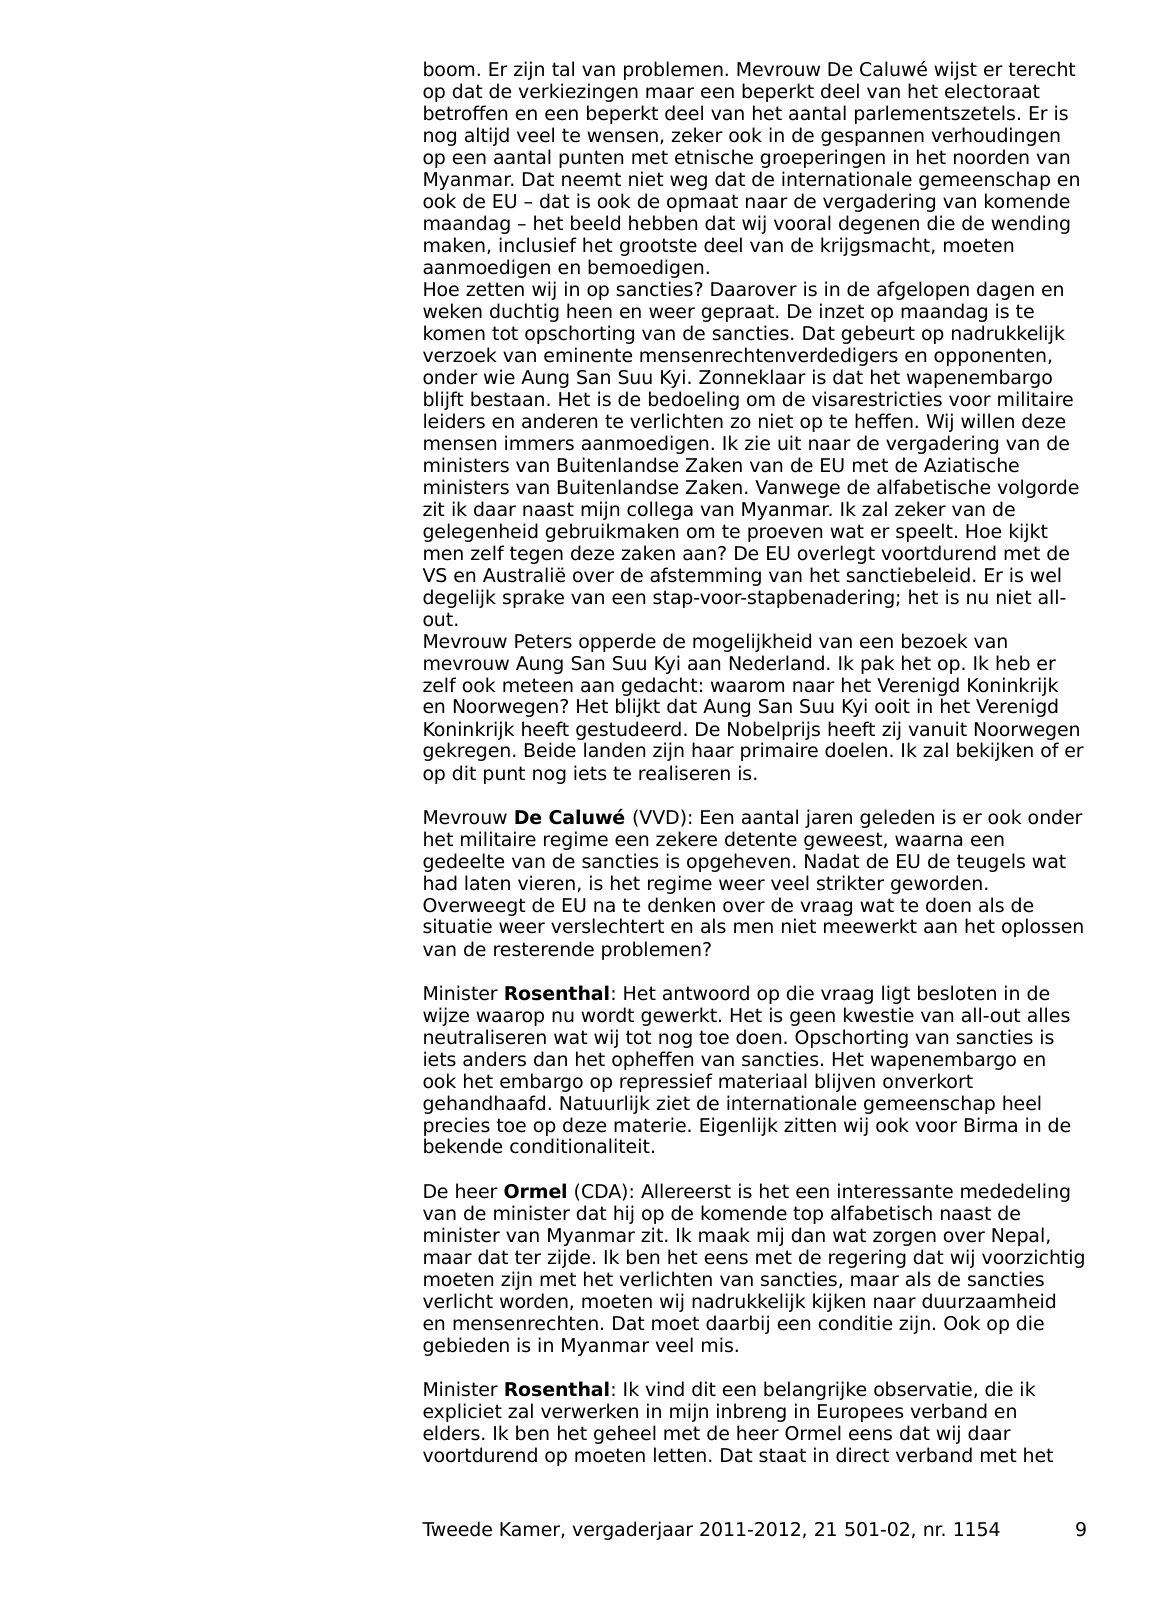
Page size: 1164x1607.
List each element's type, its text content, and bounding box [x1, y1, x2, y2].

text Mevrouw Peters opperde de mogelijkheid van een bezoek van mevrouw Aung San Suu Kyi aan Nederland. Ik pak het op. Ik heb er zelf ook meteen aan gedacht: waarom naar het Verenigd Koninkrijk en Noorwegen? Het blijkt dat Aung San Suu Kyi ooit in het Verenigd Koninkrijk heeft gestudeerd. De Nobelprijs heeft zij vanuit Noorwegen gekregen. Beide landen zijn haar primaire doelen. Ik zal bekijken of er op dit punt nog iets te realiseren is. [422, 631, 1087, 784]
text De heer Ormel (CDA): Allereerst is het een interessante mededeling van de minister dat hij op de komende top alfabetisch naast de minister van Myanmar zit. Ik maak mij dan wat zorgen over Nepal, maar dat ter zijde. Ik ben het eens met de regering dat wij voorzichtig moeten zijn met het verlichten van sancties, maar als de sancties verlicht worden, moeten wij nadrukkelijk kijken naar duurzaamheid en mensenrechten. Dat moet daarbij een conditie zijn. Ook op die gebieden is in Myanmar veel mis. [422, 1181, 1087, 1356]
text Minister Rosenthal: Het antwoord op die vraag ligt besloten in de wijze waarop nu wordt gewerkt. Het is geen kwestie van all-out alles neutraliseren wat wij tot nog toe doen. Opschorting van sancties is iets anders dan het opheffen van sancties. Het wapenembargo en ook het embargo op repressief materiaal blijven onverkort gehandhaafd. Natuurlijk ziet de internationale gemeenschap heel precies toe op deze materie. Eigenlijk zitten wij ook voor Birma in de bekende conditionaliteit. [422, 983, 1087, 1158]
text Mevrouw De Caluwé (VVD): Een aantal jaren geleden is er ook onder het militaire regime een zekere detente geweest, waarna een gedeelte van de sancties is opgeheven. Nadat de EU de teugels wat had laten vieren, is het regime weer veel strikter geworden. Overweegt de EU na te denken over de vraag wat te doen als de situatie weer verslechtert en als men niet meewerkt aan het oplossen van de resterende problemen? [422, 807, 1087, 960]
text boom. Er zijn tal van problemen. Mevrouw De Caluwé wijst er terecht op dat de verkiezingen maar een beperkt deel van het electoraat betroffen en een beperkt deel van het aantal parlementszetels. Er is nog altijd veel te wensen, zeker ook in de gespannen verhoudingen op een aantal punten met etnische groeperingen in het noorden van Myanmar. Dat neemt niet weg dat de internationale gemeenschap en ook de EU – dat is ook de opmaat naar de vergadering van komende maandag – het beeld hebben dat wij vooral degenen die de wending maken, inclusief het grootste deel van de krijgsmacht, moeten aanmoedigen en bemoedigen. [422, 59, 1087, 279]
text Hoe zetten wij in op sancties? Daarover is in de afgelopen dagen en weken duchtig heen en weer gepraat. De inzet op maandag is te komen tot opschorting van de sancties. Dat gebeurt op nadrukkelijk verzoek van eminente mensenrechtenverdedigers en opponenten, onder wie Aung San Suu Kyi. Zonneklaar is dat het wapenembargo blijft bestaan. Het is de bedoeling om de visarestricties voor militaire leiders en anderen te verlichten zo niet op te heffen. Wij willen deze mensen immers aanmoedigen. Ik zie uit naar de vergadering van de ministers van Buitenlandse Zaken van de EU met de Aziatische ministers van Buitenlandse Zaken. Vanwege de alfabetische volgorde zit ik daar naast mijn collega van Myanmar. Ik zal zeker van de gelegenheid gebruikmaken om te proeven wat er speelt. Hoe kijkt men zelf tegen deze zaken aan? De EU overlegt voortdurend met de VS en Australië over de afstemming van het sanctiebeleid. Er is wel degelijk sprake van een stap-voor-stapbenadering; het is nu niet all-out. [422, 279, 1087, 631]
text Minister Rosenthal: Ik vind dit een belangrijke observatie, die ik expliciet zal verwerken in mijn inbreng in Europees verband en elders. Ik ben het geheel met de heer Ormel eens dat wij daar voortdurend op moeten letten. Dat staat in direct verband met het [422, 1379, 1087, 1467]
